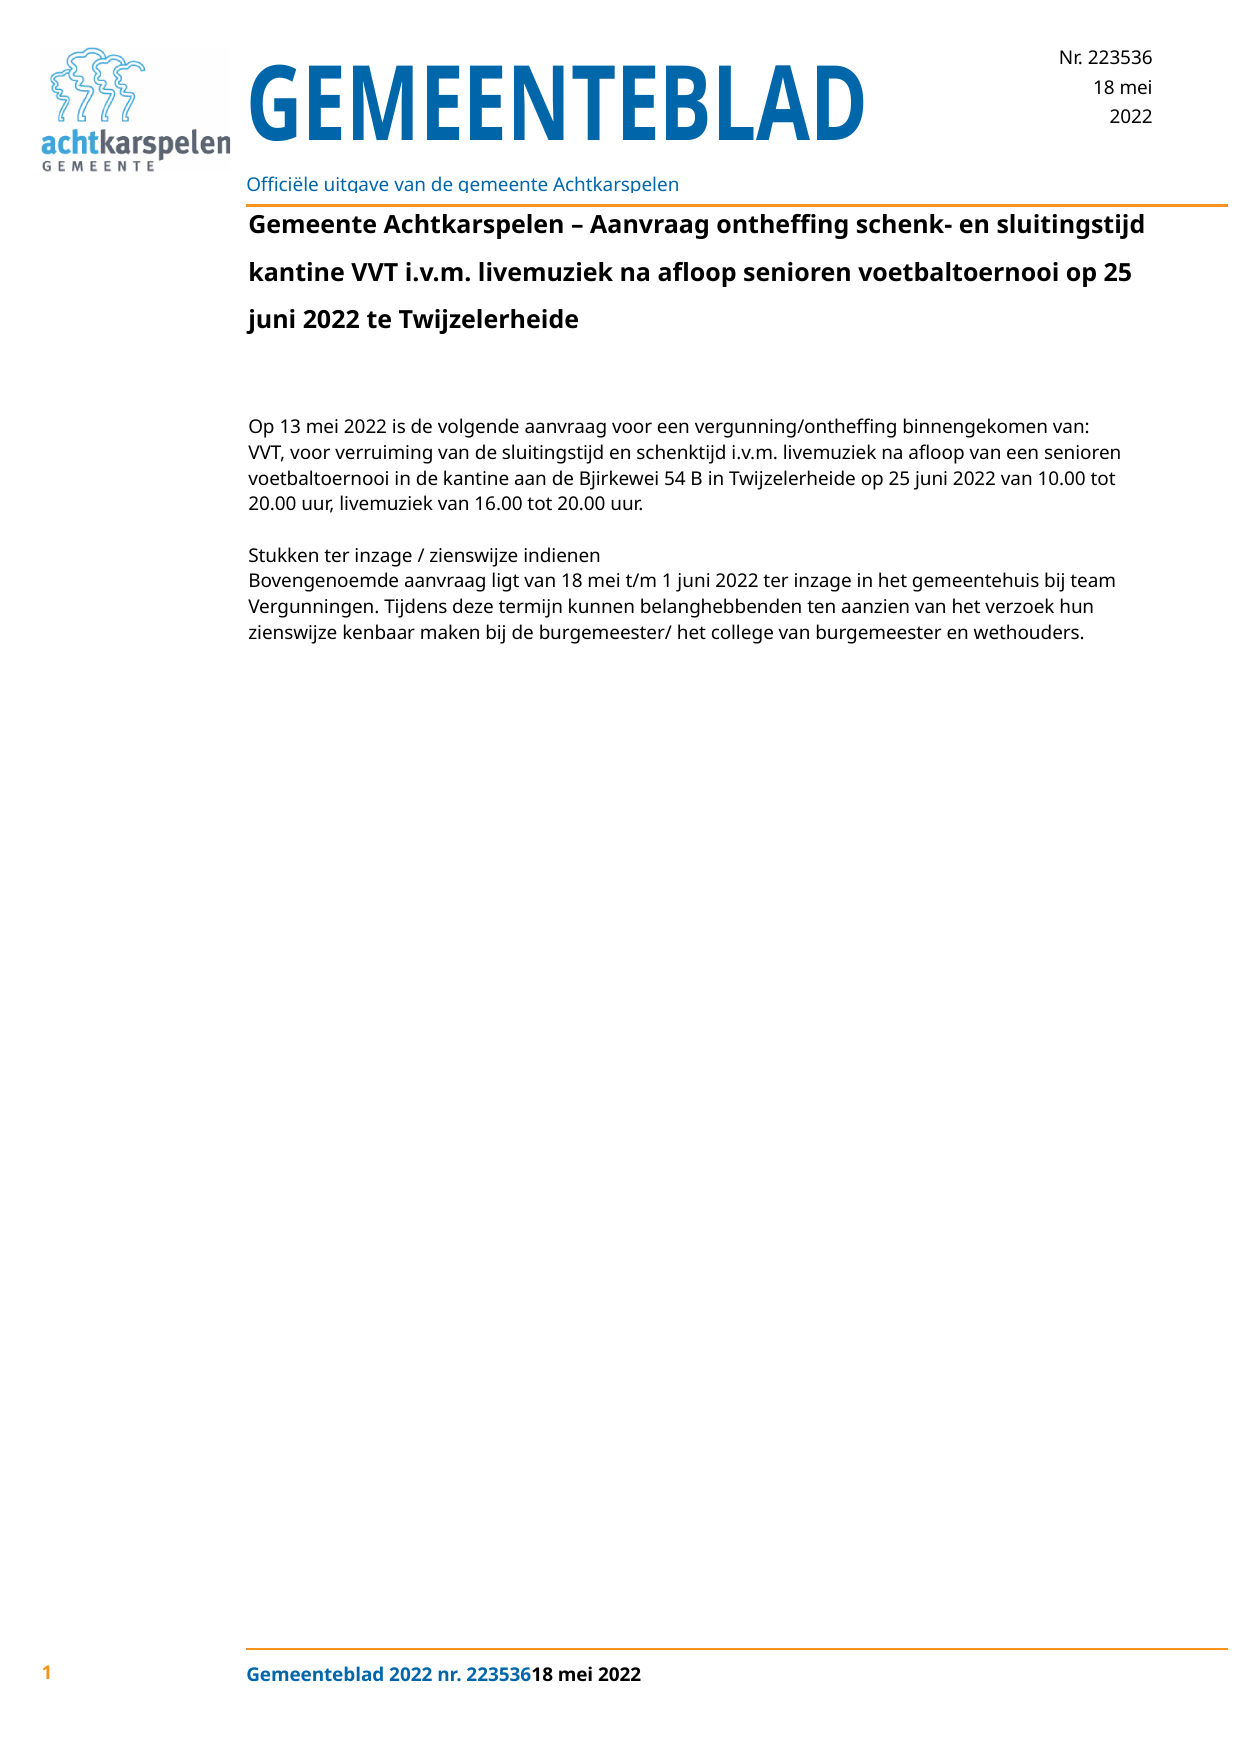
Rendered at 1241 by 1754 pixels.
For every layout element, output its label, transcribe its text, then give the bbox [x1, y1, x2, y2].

text Op 13 mei 2022 is de volgende aanvraag voor een vergunning/ontheffing binnengekomen van: [248, 413, 1152, 439]
text Gemeente Achtkarspelen – Aanvraag ontheffing schenk- en sluitingstijd kantine VVT i.v.m. livemuziek na afloop senioren voetbaltoernooi op 25 juni 2022 te Twijzelerheide [248, 207, 1152, 336]
picture [41, 47, 231, 172]
text VVT, voor verruiming van de sluitingstijd en schenktijd i.v.m. livemuziek na afloop van een senioren voetbaltoernooi in de kantine aan de Bjirkewei 54 B in Twijzelerheide op 25 juni 2022 van 10.00 tot 20.00 uur, livemuziek van 16.00 tot 20.00 uur. [248, 439, 1152, 516]
text Stukken ter inzage / zienswijze indienen [248, 542, 1152, 568]
text Bovengenoemde aanvraag ligt van 18 mei t/m 1 juni 2022 ter inzage in het gemeentehuis bij team Vergunningen. Tijdens deze termijn kunnen belanghebbenden ten aanzien van het verzoek hun zienswijze kenbaar maken bij de burgemeester/ het college van burgemeester en wethouders. [248, 568, 1152, 645]
